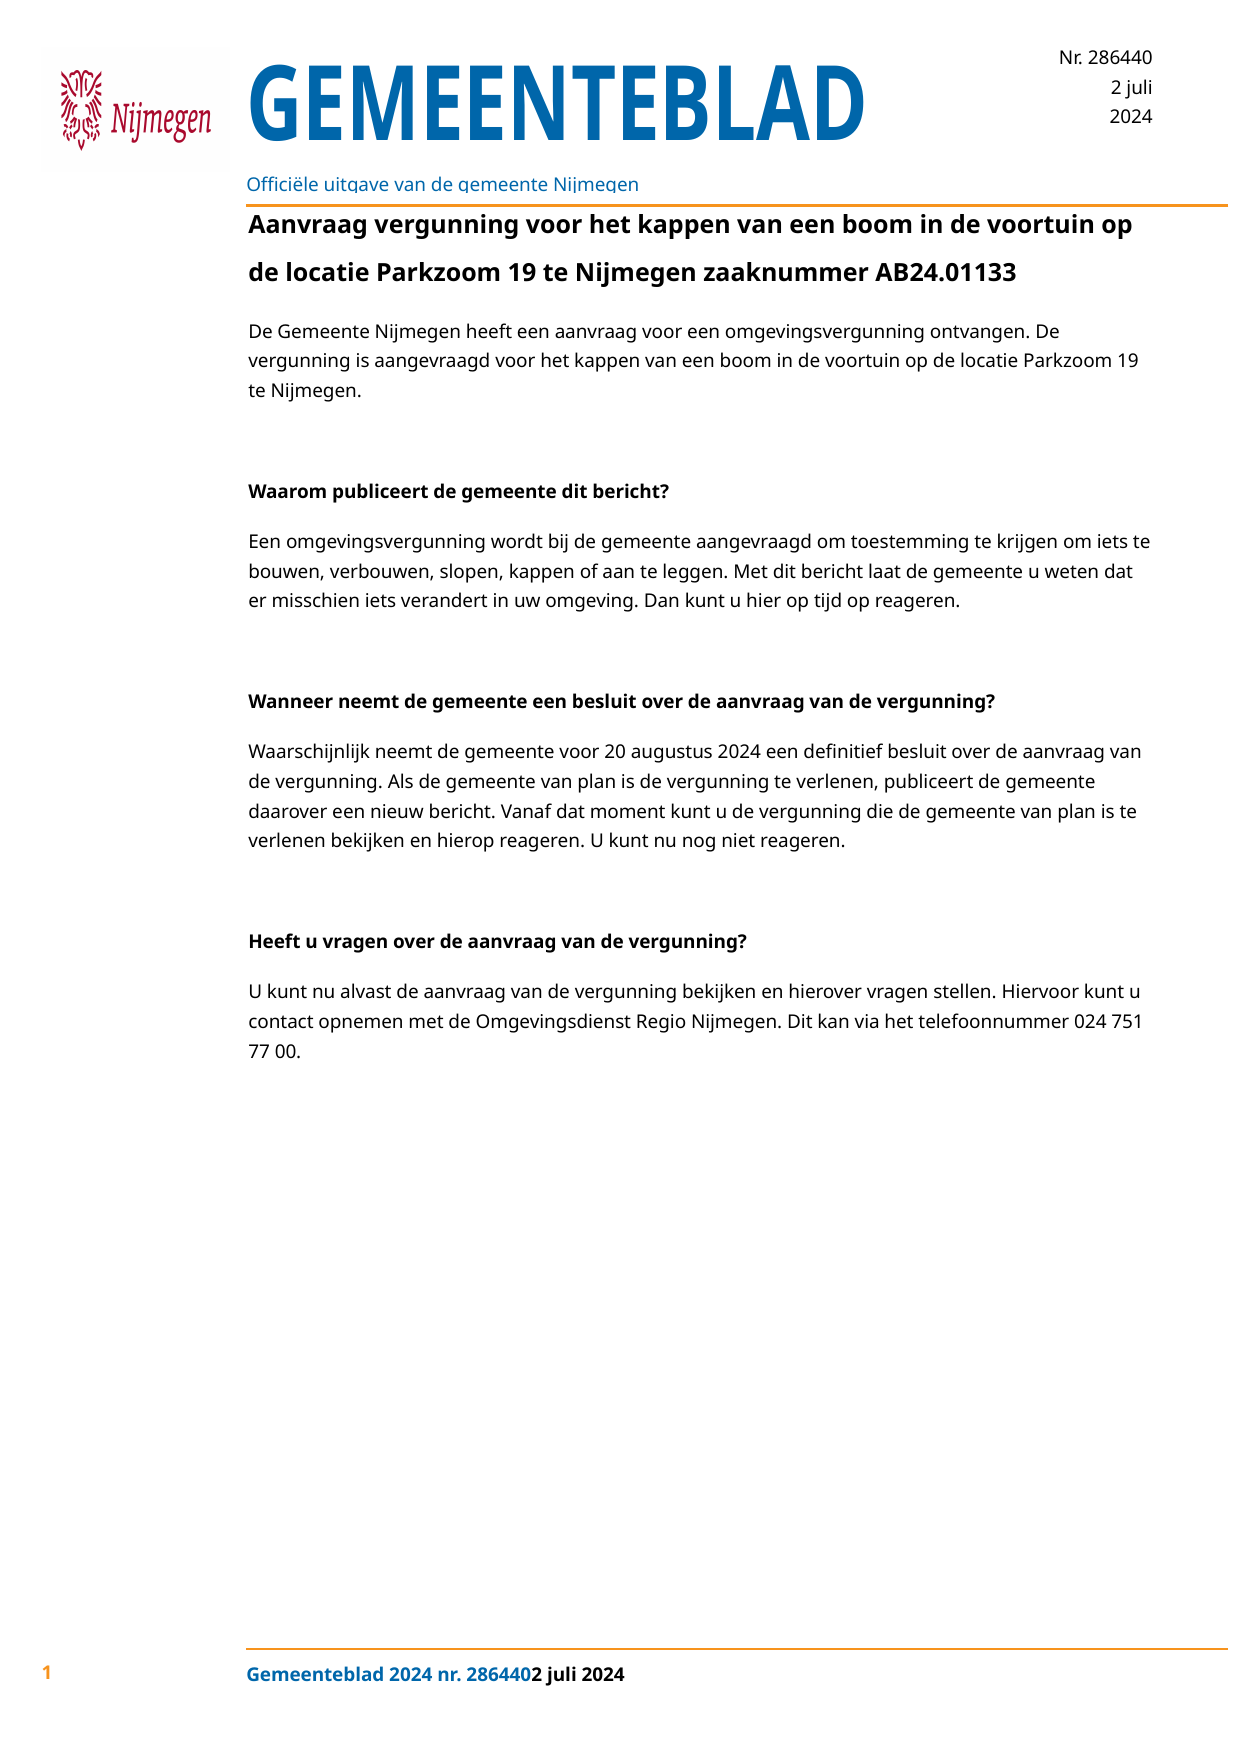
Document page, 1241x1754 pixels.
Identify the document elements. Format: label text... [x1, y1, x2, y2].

text Waarschijnlijk neemt de gemeente voor 20 augustus 2024 een definitief besluit over de aanvraag van de vergunning. Als de gemeente van plan is de vergunning te verlenen, publiceert de gemeente daarover een nieuw bericht. Vanaf dat moment kunt u de vergunning die de gemeente van plan is te verlenen bekijken en hierop reageren. U kunt nu nog niet reageren. [248, 739, 1152, 853]
text Een omgevingsvergunning wordt bij de gemeente aangevraagd om toestemming te krijgen om iets te bouwen, verbouwen, slopen, kappen of aan te leggen. Met dit bericht laat de gemeente u weten dat er misschien iets verandert in uw omgeving. Dan kunt u hier op tijd op reageren. [248, 528, 1152, 613]
text Aanvraag vergunning voor het kappen van een boom in de voortuin op de locatie Parkzoom 19 te Nijmegen zaaknummer AB24.01133 [248, 207, 1152, 288]
text Waarom publiceert de gemeente dit bericht? [248, 478, 1152, 504]
text U kunt nu alvast de aanvraag van de vergunning bekijken en hierover vragen stellen. Hiervoor kunt u contact opnemen met de Omgevingsdienst Regio Nijmegen. Dit kan via het telefoonnummer 024 751 77 00. [248, 979, 1152, 1064]
text Heeft u vragen over de aanvraag van de vergunning? [248, 928, 1152, 954]
text Wanneer neemt de gemeente een besluit over de aanvraag van de vergunning? [248, 688, 1152, 714]
picture [41, 47, 231, 172]
text De Gemeente Nijmegen heeft een aanvraag voor een omgevingsvergunning ontvangen. De vergunning is aangevraagd voor het kappen van een boom in de voortuin op de locatie Parkzoom 19 te Nijmegen. [248, 318, 1152, 403]
